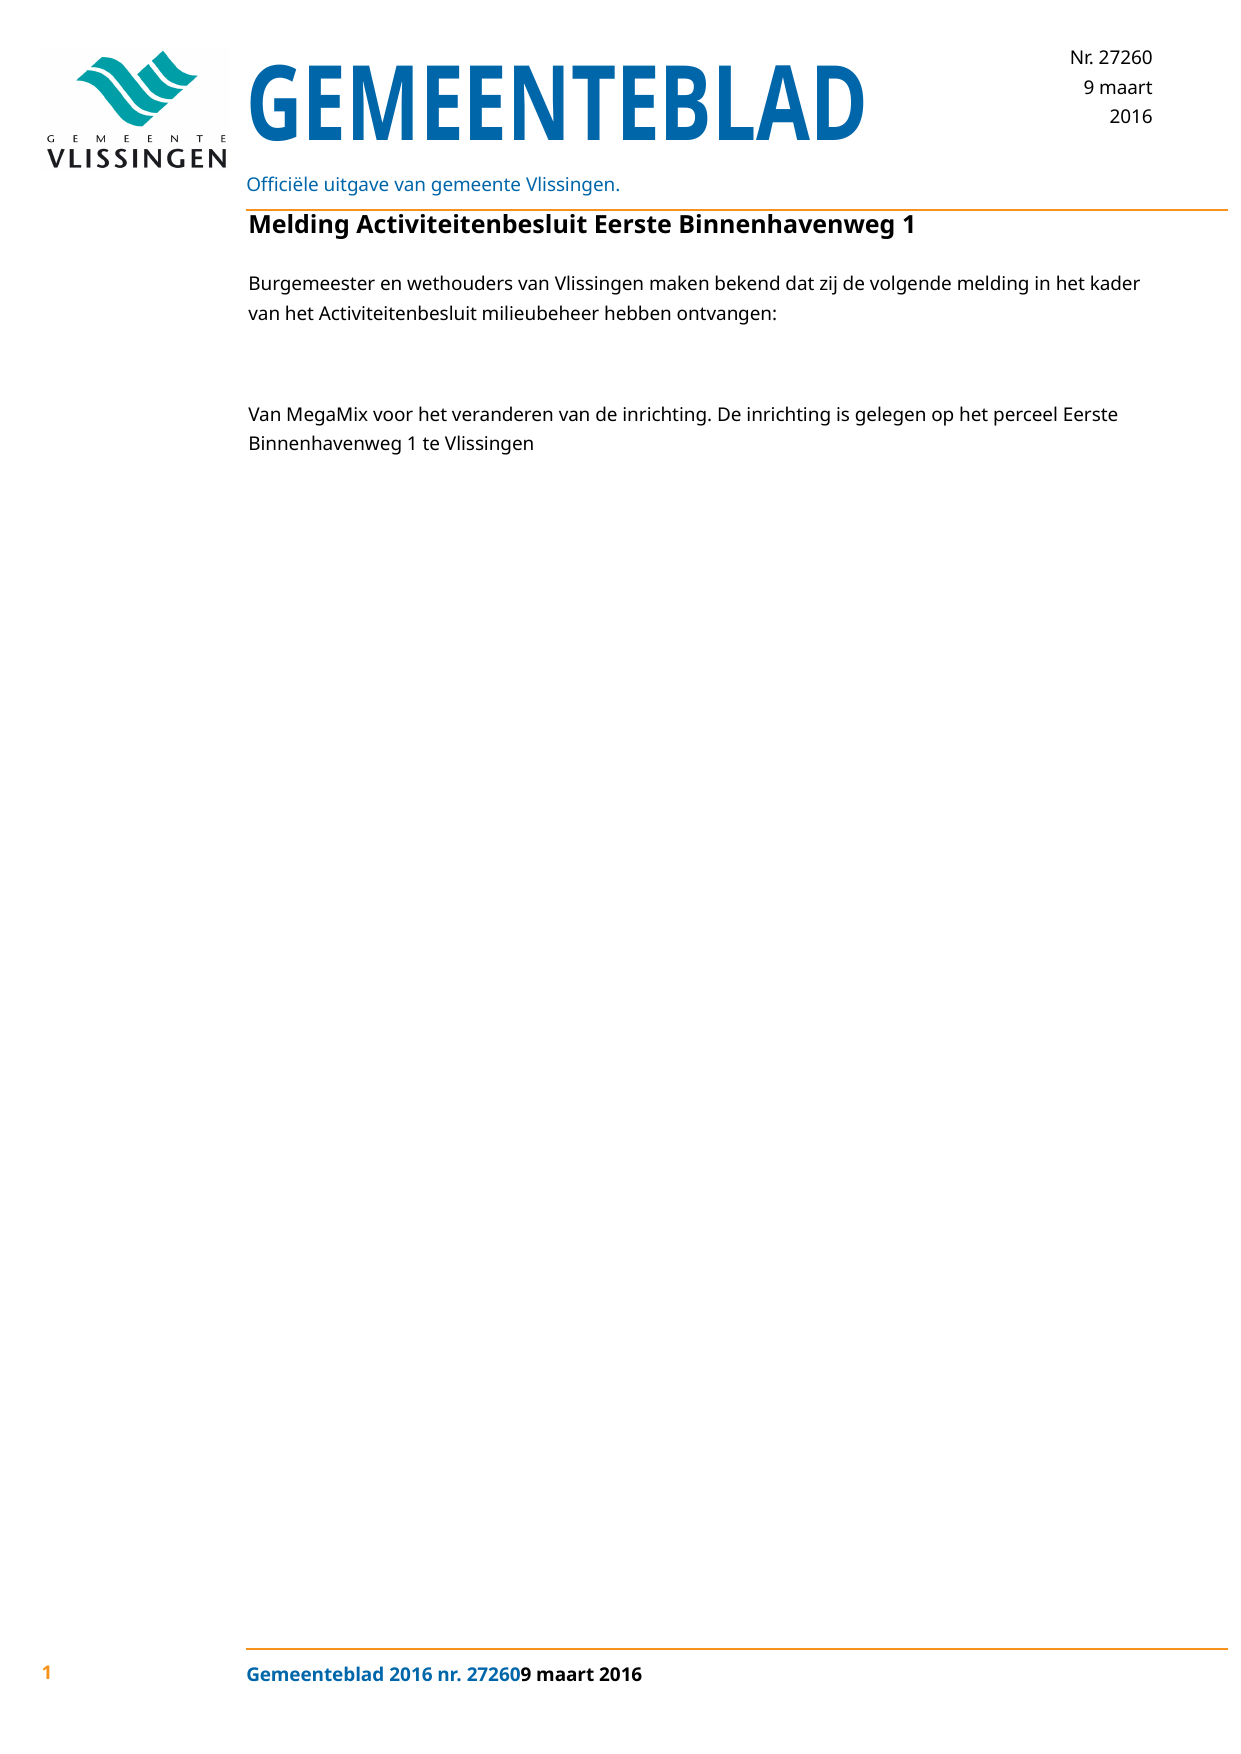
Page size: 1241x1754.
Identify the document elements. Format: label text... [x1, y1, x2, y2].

text Melding Activiteitenbesluit Eerste Binnenhavenweg 1 [248, 211, 1152, 241]
text Burgemeester en wethouders van Vlissingen maken bekend dat zij de volgende melding in het kader van het Activiteitenbesluit milieubeheer hebben ontvangen: [248, 270, 1152, 326]
picture [41, 47, 231, 172]
text Van MegaMix voor het veranderen van de inrichting. De inrichting is gelegen op het perceel Eerste Binnenhavenweg 1 te Vlissingen [248, 401, 1152, 456]
